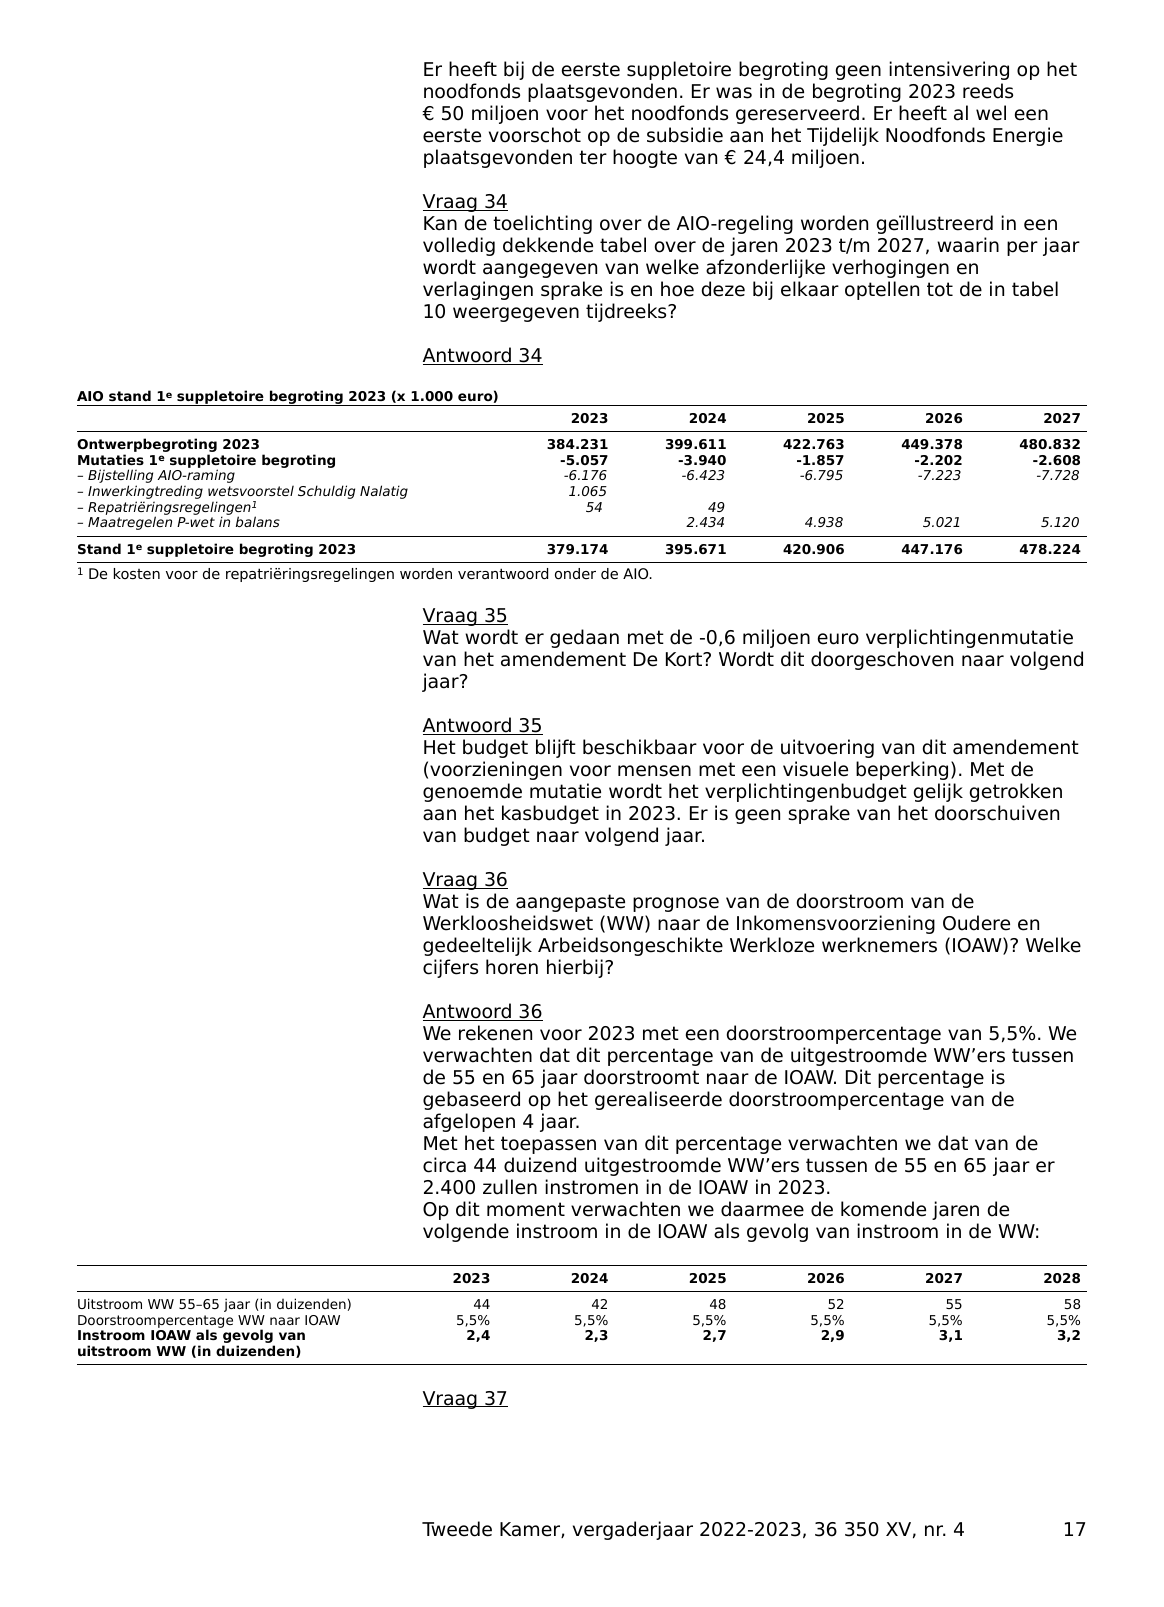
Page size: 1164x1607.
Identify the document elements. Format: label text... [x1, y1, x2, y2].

text We rekenen voor 2023 met een doorstroompercentage van 5,5%. We verwachten dat dit percentage van de uitgestroomde WW’ers tussen de 55 en 65 jaar doorstroomt naar de IOAW. Dit percentage is gebaseerd op het gerealiseerde doorstroompercentage van de afgelopen 4 jaar. [422, 1023, 1087, 1133]
table_cell – Inwerkingtreding wetsvoorstel Schuldig Nalatig [77, 484, 496, 499]
text Wat wordt er gedaan met de -0,6 miljoen euro verplichtingenmutatie van het amendement De Kort? Wordt dit doorgeschoven naar volgend jaar? [422, 627, 1087, 693]
table_cell 2025 [732, 406, 850, 431]
table_cell [850, 500, 968, 515]
text Het budget blijft beschikbaar voor de uitvoering van dit amendement (voorzieningen voor mensen met een visuele beperking). Met de genoemde mutatie wordt het verplichtingenbudget gelijk getrokken aan het kasbudget in 2023. Er is geen sprake van het doorschuiven van budget naar volgend jaar. [422, 737, 1087, 847]
table_cell 44 [378, 1292, 496, 1312]
table_cell -3.940 [614, 453, 732, 468]
text Met het toepassen van dit percentage verwachten we dat van de circa 44 duizend uitgestroomde WW’ers tussen de 55 en 65 jaar er 2.400 zullen instromen in de IOAW in 2023. [422, 1133, 1087, 1199]
table_cell -6.423 [614, 468, 732, 484]
table_header AIO stand 1e suppletoire begroting 2023 (x 1.000 euro) [77, 389, 1087, 405]
table_cell 49 [614, 500, 732, 515]
table_cell -2.608 [969, 453, 1087, 468]
table_cell [850, 484, 968, 499]
text Er heeft bij de eerste suppletoire begroting geen intensivering op het noodfonds plaatsgevonden. Er was in de begroting 2023 reeds € 50 miljoen voor het noodfonds gereserveerd. Er heeft al wel een eerste voorschot op de subsidie aan het Tijdelijk Noodfonds Energie plaatsgevonden ter hoogte van € 24,4 miljoen. [422, 59, 1087, 169]
table_cell [969, 500, 1087, 515]
table_cell 58 [969, 1292, 1087, 1312]
table_header 2027 [850, 1266, 968, 1291]
table_cell [732, 500, 850, 515]
table_header 2023 [378, 1266, 496, 1291]
table_cell 379.174 [496, 537, 614, 562]
text Wat is de aangepaste prognose van de doorstroom van de Werkloosheidswet (WW) naar de Inkomensvoorziening Oudere en gedeeltelijk Arbeidsongeschikte Werkloze werknemers (IOAW)? Welke cijfers horen hierbij? [422, 891, 1087, 979]
table_cell -6.795 [732, 468, 850, 484]
table_header 2028 [969, 1266, 1087, 1291]
table_cell 5,5% [496, 1313, 614, 1328]
table_header 2024 [496, 1266, 614, 1291]
table_cell 2,7 [614, 1328, 732, 1364]
table_cell 420.906 [732, 537, 850, 562]
table_cell 4.938 [732, 515, 850, 536]
table_cell 2026 [850, 406, 968, 431]
table_cell 2027 [969, 406, 1087, 431]
table_header 2026 [732, 1266, 850, 1291]
table_cell 3,2 [969, 1328, 1087, 1364]
table_cell -1.857 [732, 453, 850, 468]
table_cell 2023 [496, 406, 614, 431]
table_cell -7.223 [850, 468, 968, 484]
table_cell [77, 406, 496, 431]
text Op dit moment verwachten we daarmee de komende jaren de volgende instroom in de IOAW als gevolg van instroom in de WW: [422, 1199, 1087, 1243]
table_cell Doorstroompercentage WW naar IOAW [77, 1313, 378, 1328]
table_cell 5.021 [850, 515, 968, 536]
table_cell 5,5% [969, 1313, 1087, 1328]
table_cell 5,5% [378, 1313, 496, 1328]
table_cell 480.832 [969, 432, 1087, 452]
table_cell 1.065 [496, 484, 614, 499]
table_cell [969, 484, 1087, 499]
text Antwoord 34 [422, 345, 1087, 367]
table_cell 2,9 [732, 1328, 850, 1364]
table_cell 478.224 [969, 537, 1087, 562]
table_header [77, 1266, 378, 1291]
table_cell 399.611 [614, 432, 732, 452]
table_cell – Maatregelen P-wet in balans [77, 515, 496, 536]
table_cell -5.057 [496, 453, 614, 468]
table_cell 384.231 [496, 432, 614, 452]
text Vraag 36 [422, 869, 1087, 891]
table_cell [496, 515, 614, 536]
table_cell 52 [732, 1292, 850, 1312]
table_cell – Repatriëringsregelingen1 [77, 500, 496, 515]
table_header 2025 [614, 1266, 732, 1291]
table_cell 48 [614, 1292, 732, 1312]
table_cell 3,1 [850, 1328, 968, 1364]
table_cell 2.434 [614, 515, 732, 536]
table_cell 395.671 [614, 537, 732, 562]
table_cell 449.378 [850, 432, 968, 452]
table_cell 5,5% [614, 1313, 732, 1328]
table_cell 1 De kosten voor de repatriëringsregelingen worden verantwoord onder de AIO. [77, 563, 1087, 583]
table_cell 5,5% [732, 1313, 850, 1328]
text Vraag 34 [422, 191, 1087, 213]
table_cell 2024 [614, 406, 732, 431]
table_cell Stand 1e suppletoire begroting 2023 [77, 537, 496, 562]
table_cell Ontwerpbegroting 2023 [77, 432, 496, 452]
text Vraag 35 [422, 605, 1087, 627]
table_cell – Bijstelling AIO-raming [77, 468, 496, 484]
table_cell 422.763 [732, 432, 850, 452]
table_cell 5,5% [850, 1313, 968, 1328]
table_cell Uitstroom WW 55–65 jaar (in duizenden) [77, 1292, 378, 1312]
table_cell -6.176 [496, 468, 614, 484]
table_cell [614, 484, 732, 499]
table_cell 54 [496, 500, 614, 515]
table_cell 2,3 [496, 1328, 614, 1364]
text Vraag 37 [422, 1387, 1087, 1409]
table_cell -2.202 [850, 453, 968, 468]
table_cell 55 [850, 1292, 968, 1312]
table_cell 2,4 [378, 1328, 496, 1364]
text Antwoord 36 [422, 1001, 1087, 1023]
table_cell 447.176 [850, 537, 968, 562]
table_cell Instroom IOAW als gevolg van uitstroom WW (in duizenden) [77, 1328, 378, 1364]
table_cell [732, 484, 850, 499]
table_cell 42 [496, 1292, 614, 1312]
table_cell -7.728 [969, 468, 1087, 484]
table_cell 5.120 [969, 515, 1087, 536]
text Antwoord 35 [422, 715, 1087, 737]
table_cell Mutaties 1e suppletoire begroting [77, 453, 496, 468]
text Kan de toelichting over de AIO-regeling worden geïllustreerd in een volledig dekkende tabel over de jaren 2023 t/m 2027, waarin per jaar wordt aangegeven van welke afzonderlijke verhogingen en verlagingen sprake is en hoe deze bij elkaar optellen tot de in tabel 10 weergegeven tijdreeks? [422, 213, 1087, 323]
